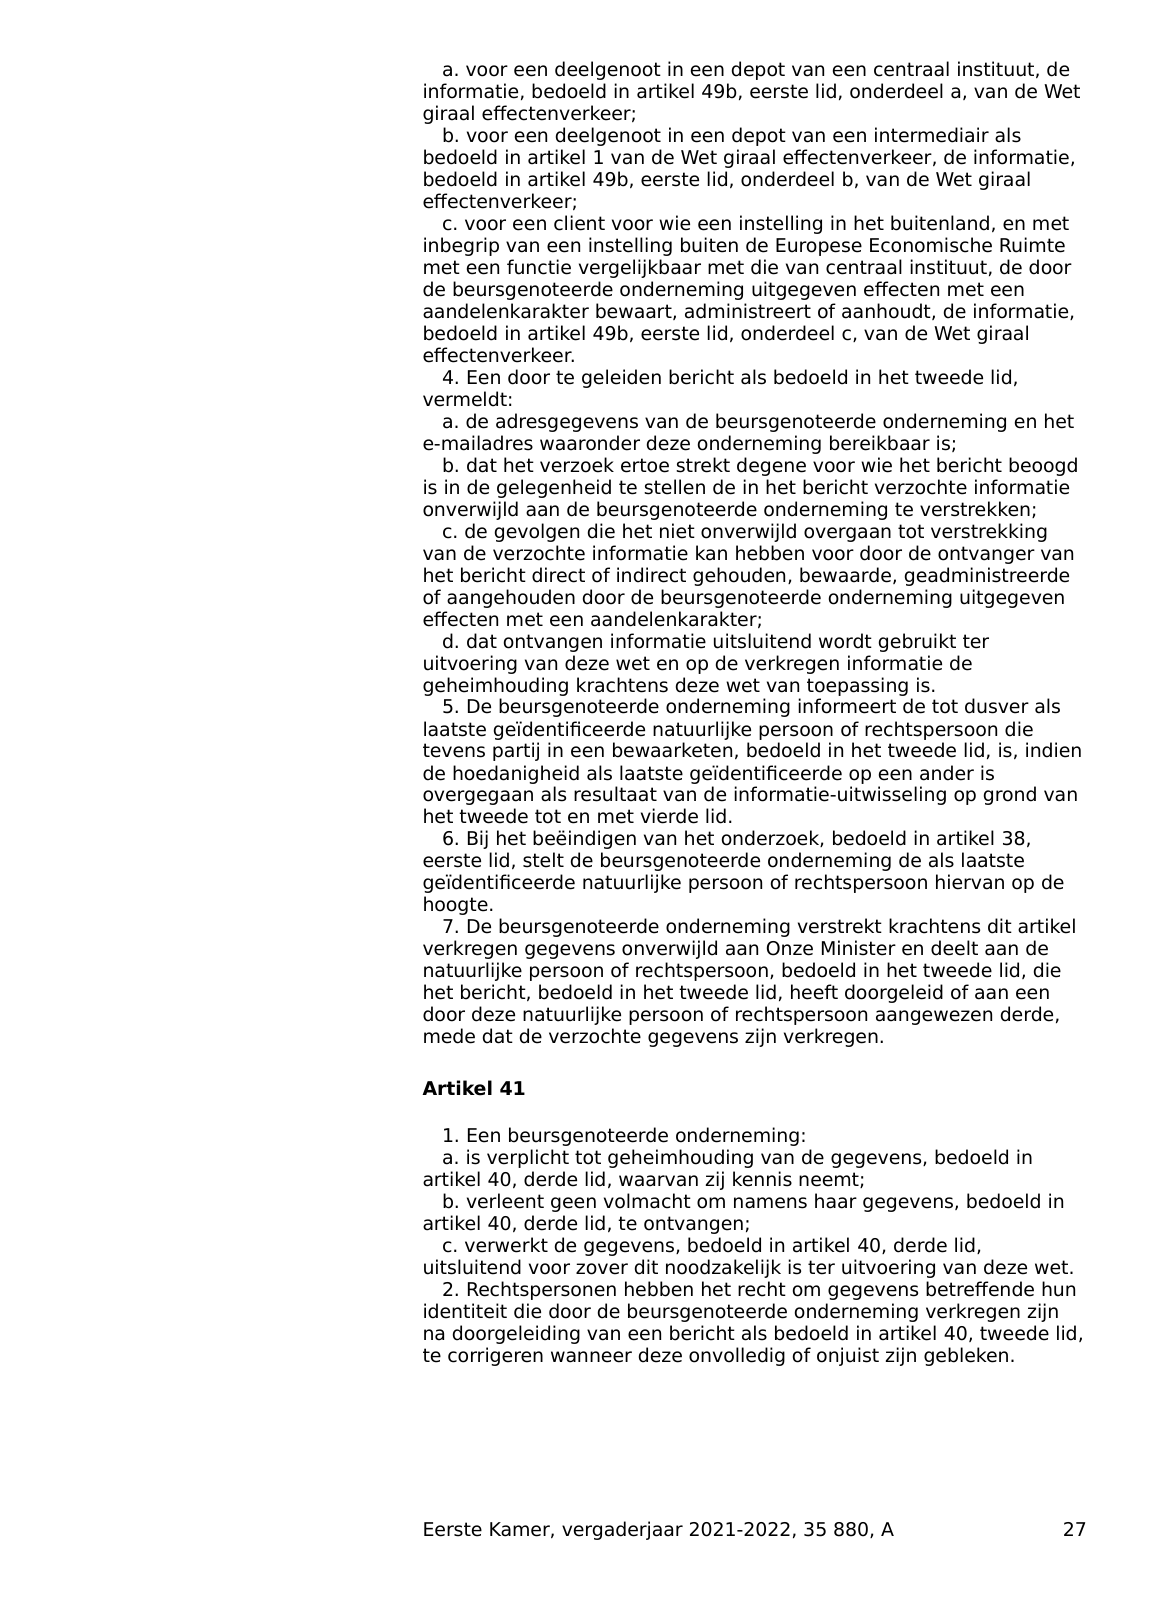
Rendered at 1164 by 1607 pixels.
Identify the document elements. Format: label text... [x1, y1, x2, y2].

text 1. Een beursgenoteerde onderneming: [422, 1125, 1087, 1147]
text d. dat ontvangen informatie uitsluitend wordt gebruikt ter uitvoering van deze wet en op de verkregen informatie de geheimhouding krachtens deze wet van toepassing is. [422, 631, 1087, 696]
text b. voor een deelgenoot in een depot van een intermediair als bedoeld in artikel 1 van de Wet giraal effectenverkeer, de informatie, bedoeld in artikel 49b, eerste lid, onderdeel b, van de Wet giraal effectenverkeer; [422, 125, 1087, 213]
text c. voor een client voor wie een instelling in het buitenland, en met inbegrip van een instelling buiten de Europese Economische Ruimte met een functie vergelijkbaar met die van centraal instituut, de door de beursgenoteerde onderneming uitgegeven effecten met een aandelenkarakter bewaart, administreert of aanhoudt, de informatie, bedoeld in artikel 49b, eerste lid, onderdeel c, van de Wet giraal effectenverkeer. [422, 213, 1087, 367]
text 7. De beursgenoteerde onderneming verstrekt krachtens dit artikel verkregen gegevens onverwijld aan Onze Minister en deelt aan de natuurlijke persoon of rechtspersoon, bedoeld in het tweede lid, die het bericht, bedoeld in het tweede lid, heeft doorgeleid of aan een door deze natuurlijke persoon of rechtspersoon aangewezen derde, mede dat de verzochte gegevens zijn verkregen. [422, 916, 1087, 1048]
text 5. De beursgenoteerde onderneming informeert de tot dusver als laatste geïdentificeerde natuurlijke persoon of rechtspersoon die tevens partij in een bewaarketen, bedoeld in het tweede lid, is, indien de hoedanigheid als laatste geïdentificeerde op een ander is overgegaan als resultaat van de informatie-uitwisseling op grond van het tweede tot en met vierde lid. [422, 696, 1087, 828]
text a. is verplicht tot geheimhouding van de gegevens, bedoeld in artikel 40, derde lid, waarvan zij kennis neemt; [422, 1147, 1087, 1191]
text b. dat het verzoek ertoe strekt degene voor wie het bericht beoogd is in de gelegenheid te stellen de in het bericht verzochte informatie onverwijld aan de beursgenoteerde onderneming te verstrekken; [422, 455, 1087, 521]
text c. verwerkt de gegevens, bedoeld in artikel 40, derde lid, uitsluitend voor zover dit noodzakelijk is ter uitvoering van deze wet. [422, 1235, 1087, 1279]
text 6. Bij het beëindigen van het onderzoek, bedoeld in artikel 38, eerste lid, stelt de beursgenoteerde onderneming de als laatste geïdentificeerde natuurlijke persoon of rechtspersoon hiervan op de hoogte. [422, 828, 1087, 916]
text b. verleent geen volmacht om namens haar gegevens, bedoeld in artikel 40, derde lid, te ontvangen; [422, 1191, 1087, 1235]
text a. voor een deelgenoot in een depot van een centraal instituut, de informatie, bedoeld in artikel 49b, eerste lid, onderdeel a, van de Wet giraal effectenverkeer; [422, 59, 1087, 125]
text 2. Rechtspersonen hebben het recht om gegevens betreffende hun identiteit die door de beursgenoteerde onderneming verkregen zijn na doorgeleiding van een bericht als bedoeld in artikel 40, tweede lid, te corrigeren wanneer deze onvolledig of onjuist zijn gebleken. [422, 1279, 1087, 1367]
text a. de adresgegevens van de beursgenoteerde onderneming en het e-mailadres waaronder deze onderneming bereikbaar is; [422, 411, 1087, 455]
subtitle Artikel 41 [422, 1078, 1087, 1100]
text 4. Een door te geleiden bericht als bedoeld in het tweede lid, vermeldt: [422, 367, 1087, 411]
text c. de gevolgen die het niet onverwijld overgaan tot verstrekking van de verzochte informatie kan hebben voor door de ontvanger van het bericht direct of indirect gehouden, bewaarde, geadministreerde of aangehouden door de beursgenoteerde onderneming uitgegeven effecten met een aandelenkarakter; [422, 521, 1087, 631]
